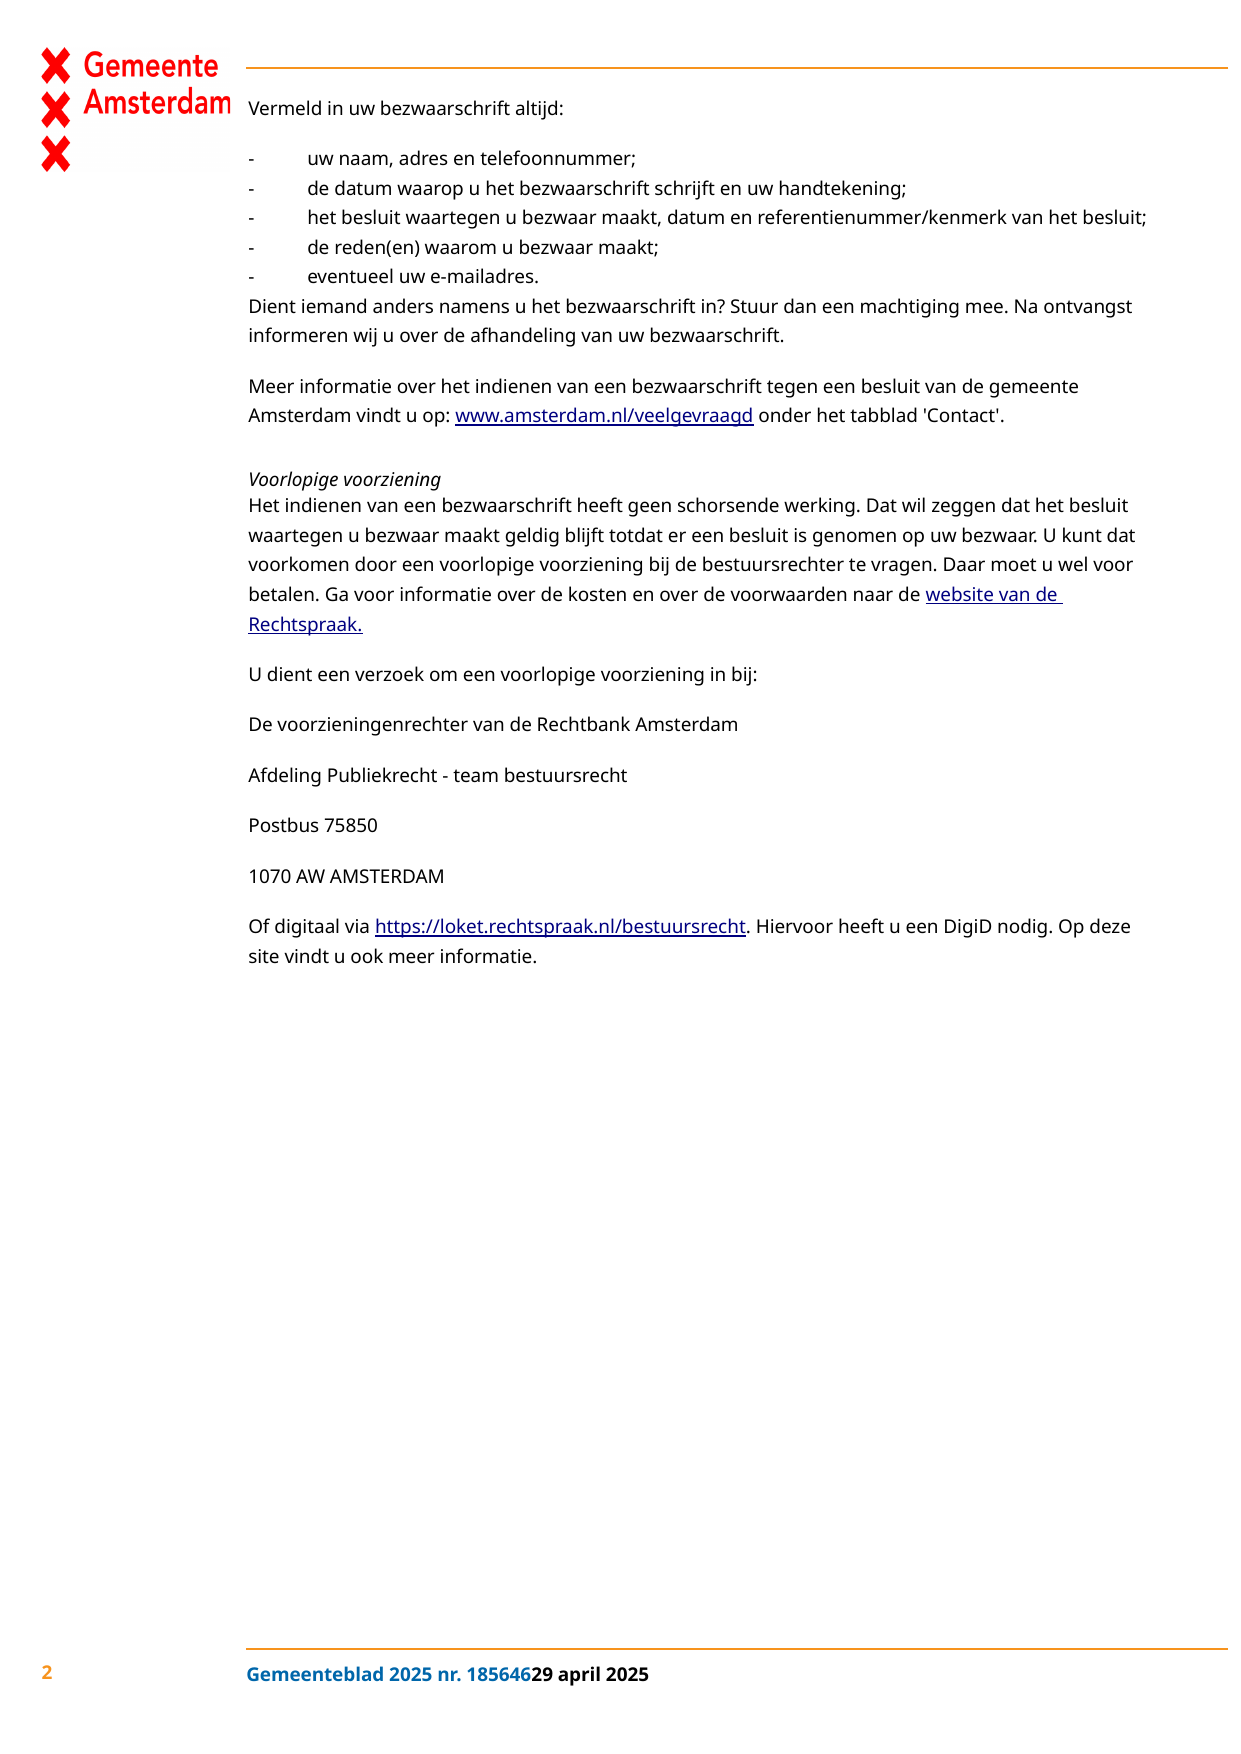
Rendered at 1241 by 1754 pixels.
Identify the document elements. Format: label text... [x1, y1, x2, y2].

text Vermeld in uw bezwaarschrift altijd: [248, 95, 1152, 121]
text Afdeling Publiekrecht - team bestuursrecht [248, 762, 1152, 788]
text Of digitaal via https://loket.rechtspraak.nl/bestuursrecht. Hiervoor heeft u een DigiD nodig. Op deze site vindt u ook meer informatie. [248, 913, 1152, 968]
list uw naam, adres en telefoonnummer; [248, 145, 1152, 171]
text Meer informatie over het indienen van een bezwaarschrift tegen een besluit van de gemeente Amsterdam vindt u op: www.amsterdam.nl/veelgevraagd onder het tabblad 'Contact'. [248, 373, 1152, 428]
text Voorlopige voorziening [248, 467, 1152, 492]
text Dient iemand anders namens u het bezwaarschrift in? Stuur dan een machtiging mee. Na ontvangst informeren wij u over de afhandeling van uw bezwaarschrift. [248, 293, 1152, 348]
list de datum waarop u het bezwaarschrift schrijft en uw handtekening; [248, 175, 1152, 201]
list eventueel uw e-mailadres. [248, 263, 1152, 289]
text Het indienen van een bezwaarschrift heeft geen schorsende werking. Dat wil zeggen dat het besluit waartegen u bezwaar maakt geldig blijft totdat er een besluit is genomen op uw bezwaar. U kunt dat voorkomen door een voorlopige voorziening bij de bestuursrechter te vragen. Daar moet u wel voor betalen. Ga voor informatie over de kosten en over de voorwaarden naar de website van de Rechtspraak. [248, 492, 1152, 636]
picture [41, 47, 231, 172]
list de reden(en) waarom u bezwaar maakt; [248, 234, 1152, 260]
text De voorzieningenrechter van de Rechtbank Amsterdam [248, 712, 1152, 737]
text 1070 AW AMSTERDAM [248, 863, 1152, 888]
text U dient een verzoek om een voorlopige voorziening in bij: [248, 661, 1152, 687]
list het besluit waartegen u bezwaar maakt, datum en referentienummer/kenmerk van het besluit; [248, 204, 1152, 230]
text Postbus 75850 [248, 812, 1152, 838]
